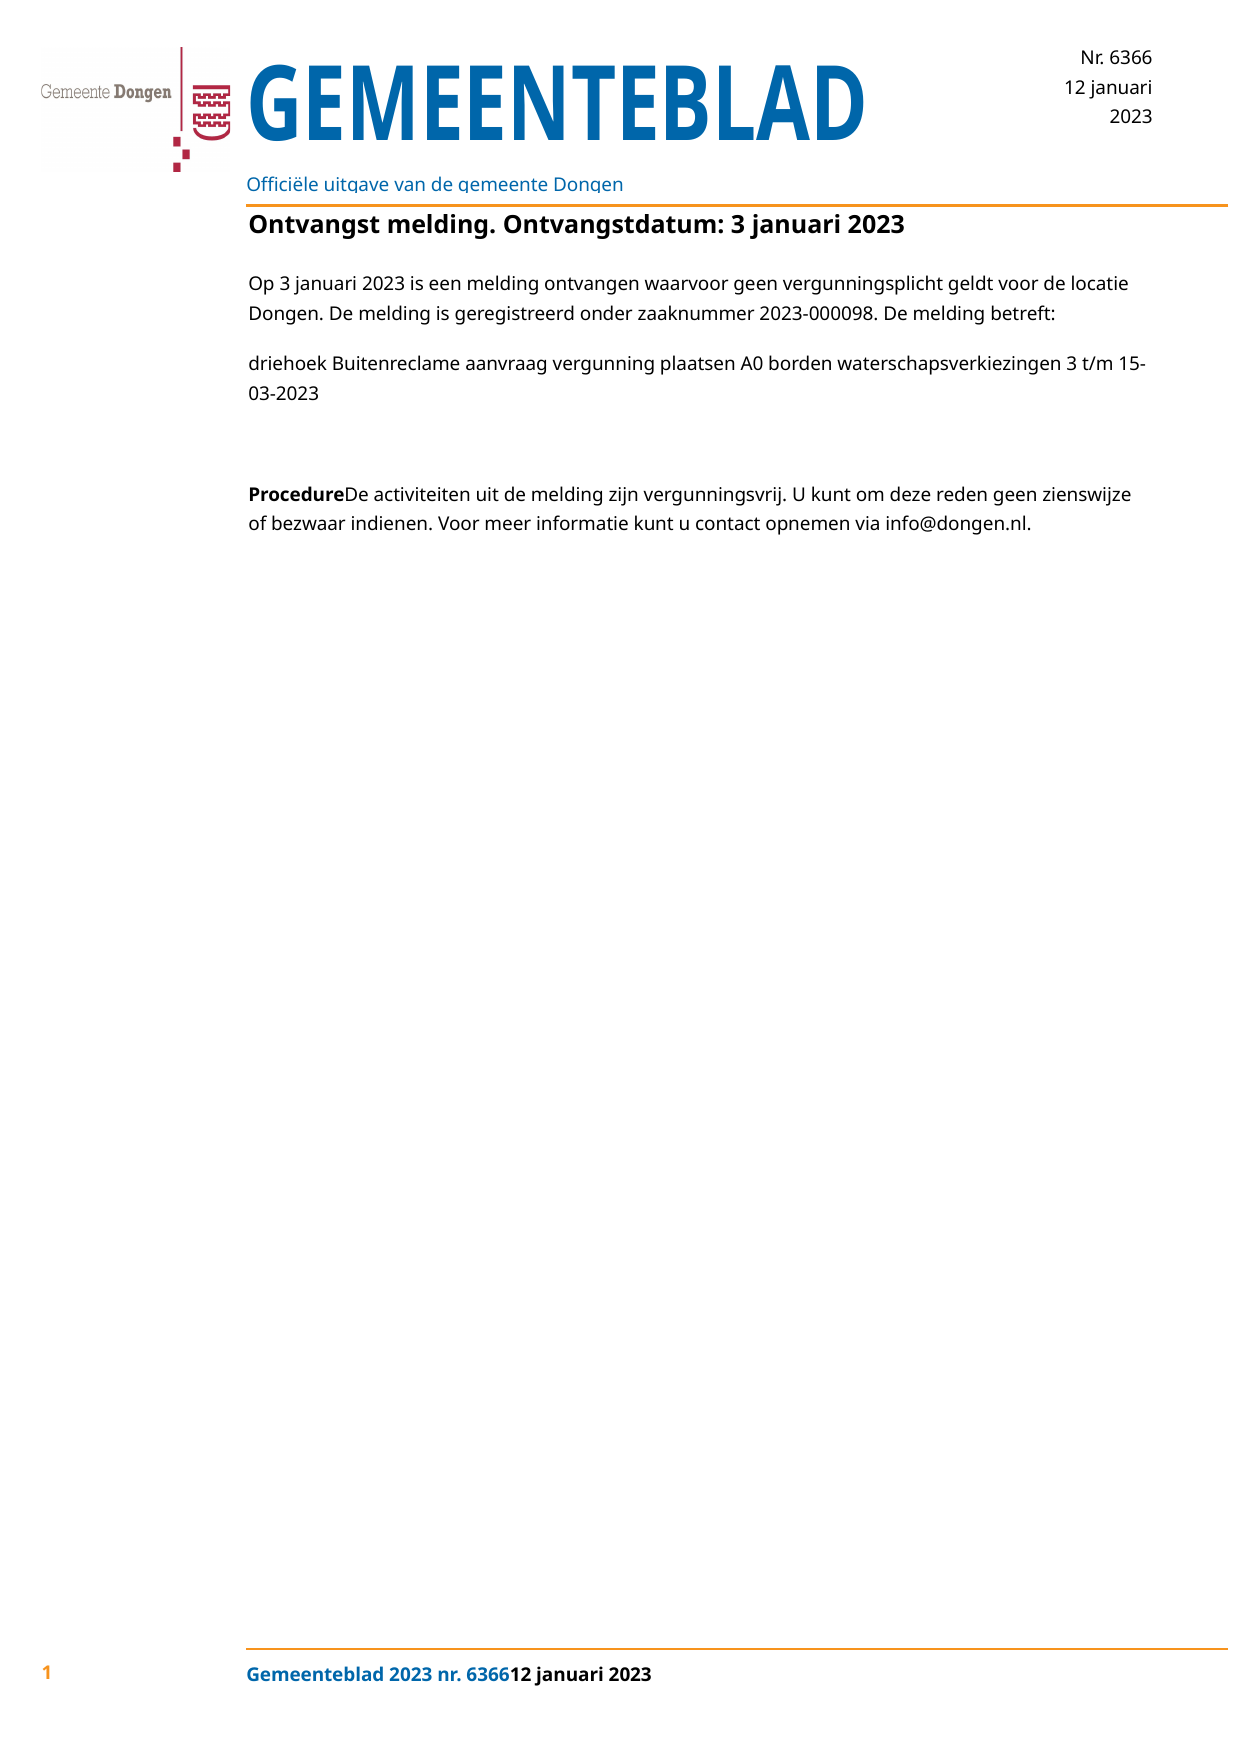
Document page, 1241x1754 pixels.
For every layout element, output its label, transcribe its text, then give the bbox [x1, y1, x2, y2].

text Ontvangst melding. Ontvangstdatum: 3 januari 2023 [248, 207, 1152, 241]
text ProcedureDe activiteiten uit de melding zijn vergunningsvrij. U kunt om deze reden geen zienswijze of bezwaar indienen. Voor meer informatie kunt u contact opnemen via info@dongen.nl. [248, 481, 1152, 536]
picture [41, 47, 231, 172]
text Op 3 januari 2023 is een melding ontvangen waarvoor geen vergunningsplicht geldt voor de locatie Dongen. De melding is geregistreerd onder zaaknummer 2023-000098. De melding betreft: [248, 270, 1152, 326]
text driehoek Buitenreclame aanvraag vergunning plaatsen A0 borden waterschapsverkiezingen 3 t/m 15-03-2023 [248, 350, 1152, 406]
